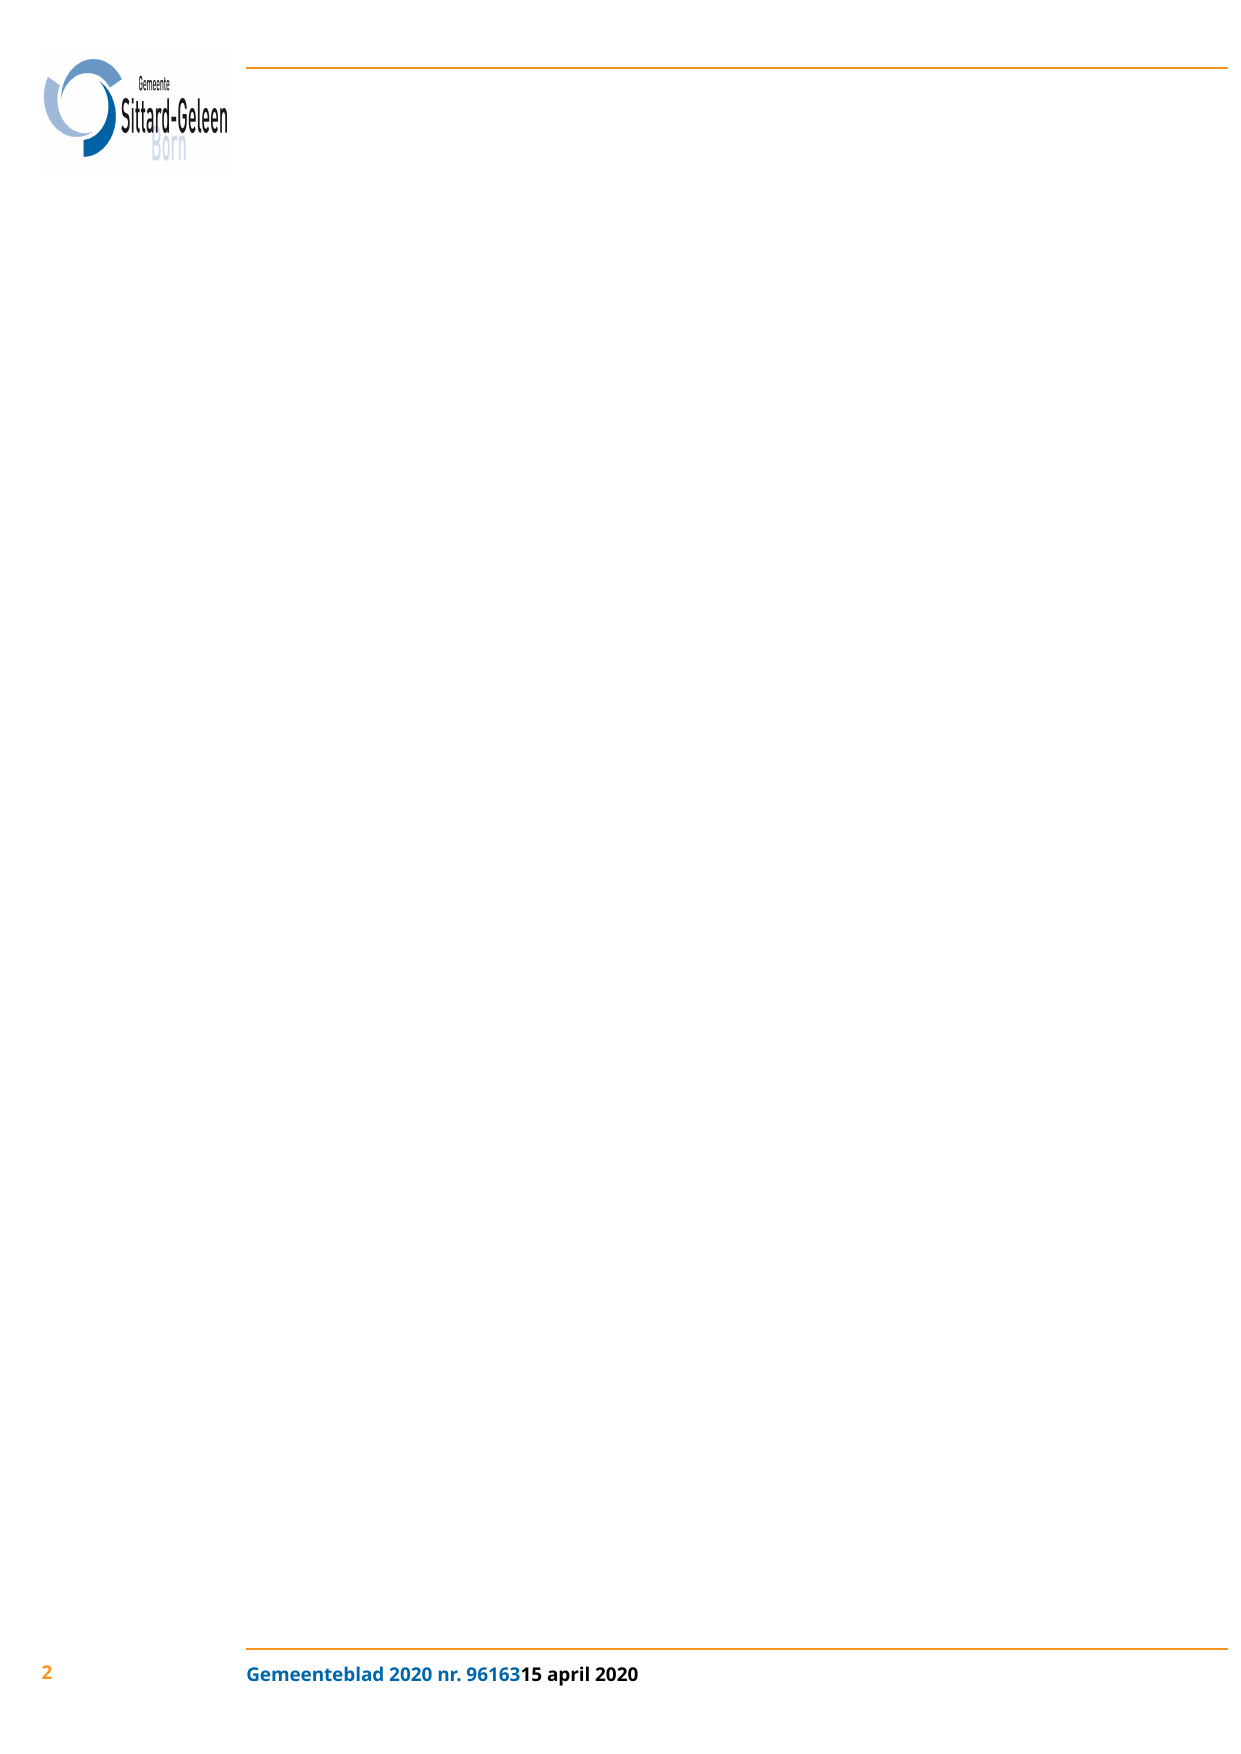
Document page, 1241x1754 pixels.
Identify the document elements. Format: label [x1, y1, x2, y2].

picture [41, 47, 231, 172]
